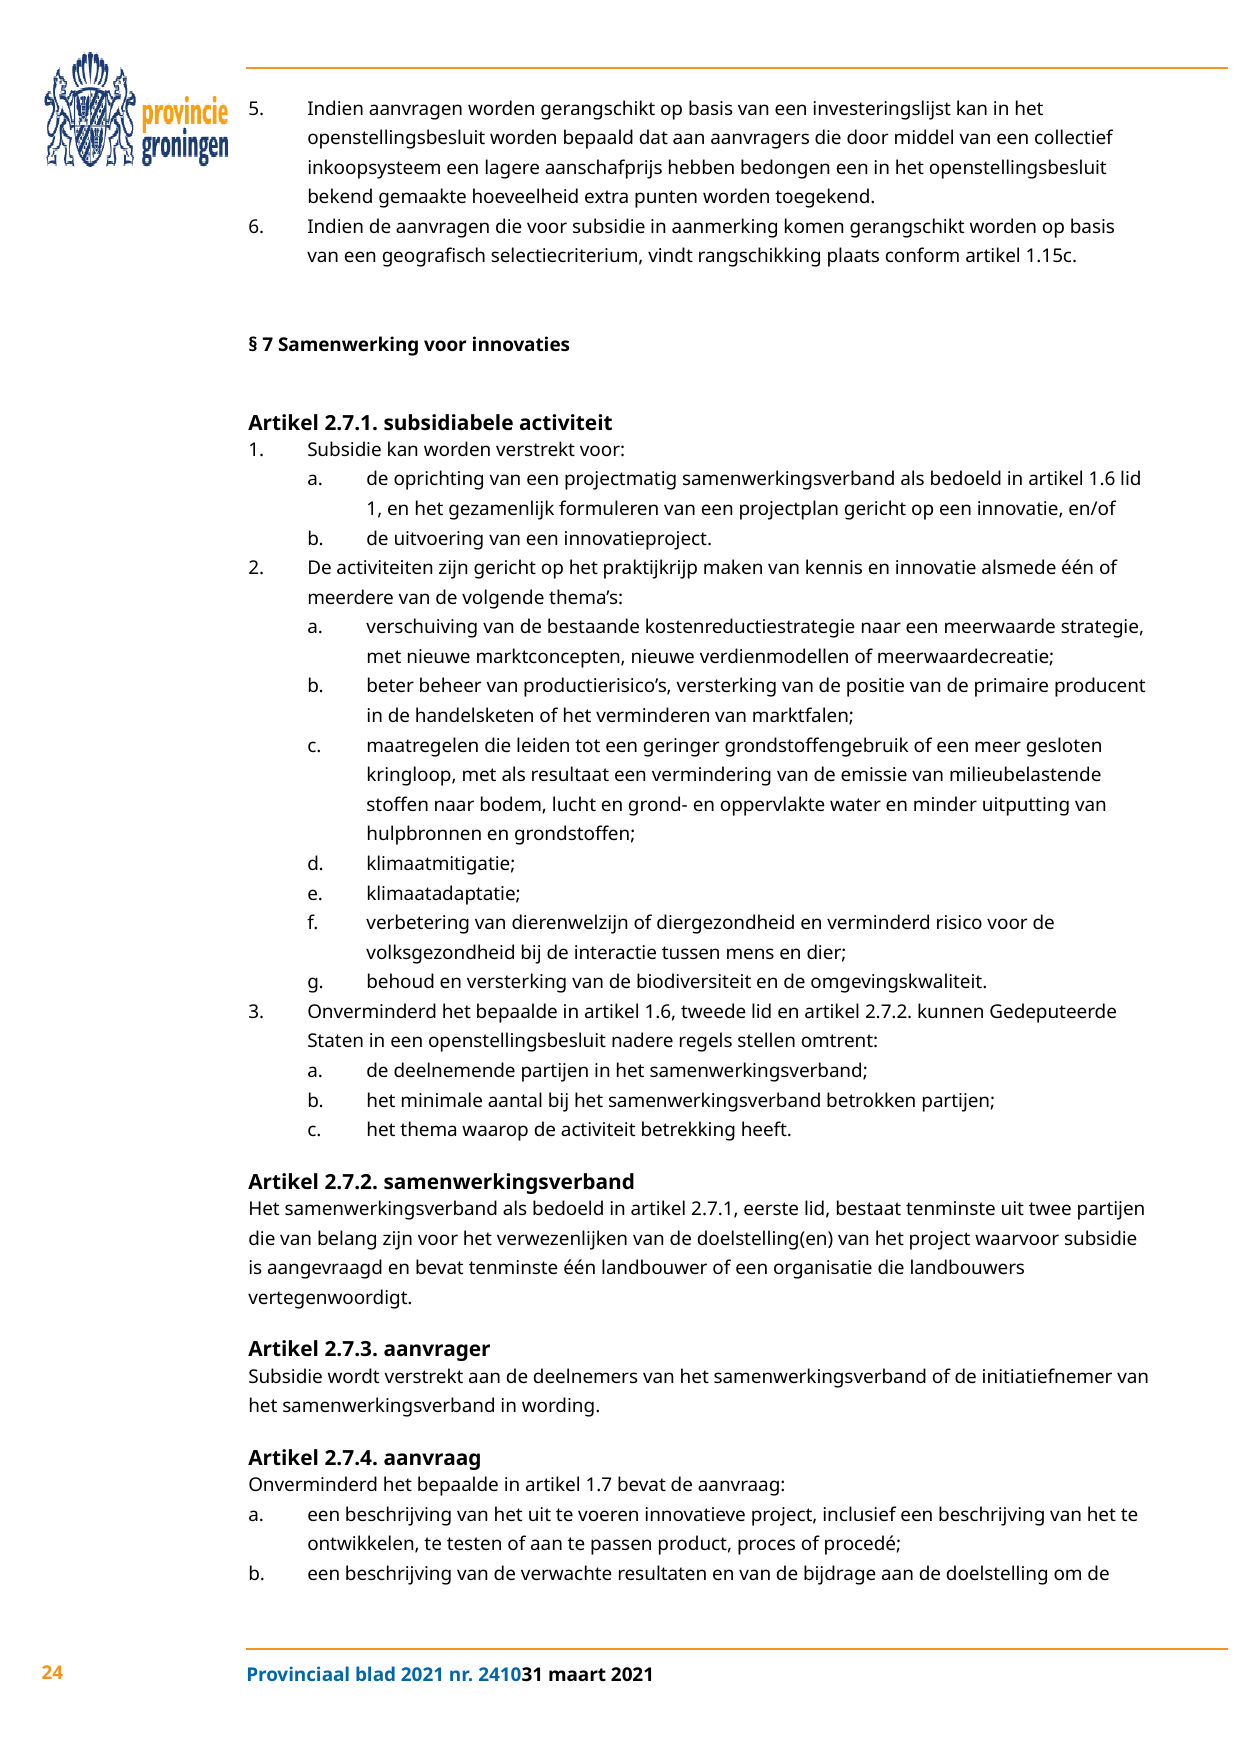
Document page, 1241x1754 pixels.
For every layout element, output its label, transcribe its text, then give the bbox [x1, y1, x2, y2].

list Indien de aanvragen die voor subsidie in aanmerking komen gerangschikt worden op basis van een geografisch selectiecriterium, vindt rangschikking plaats conform artikel 1.15c. [248, 213, 1152, 268]
list de deelnemende partijen in het samenwerkingsverband; [307, 1057, 1152, 1083]
list beter beheer van productierisico’s, versterking van de positie van de primaire producent in de handelsketen of het verminderen van marktfalen; [307, 673, 1152, 728]
text Artikel 2.7.2. samenwerkingsverband [248, 1167, 1152, 1195]
list Onverminderd het bepaalde in artikel 1.6, tweede lid en artikel 2.7.2. kunnen Gedeputeerde Staten in een openstellingsbesluit nadere regels stellen omtrent: [248, 998, 1152, 1053]
list behoud en versterking van de biodiversiteit en de omgevingskwaliteit. [307, 968, 1152, 994]
text Artikel 2.7.1. subsidiabele activiteit [248, 408, 1152, 436]
list klimaatadaptatie; [307, 880, 1152, 906]
list het thema waarop de activiteit betrekking heeft. [307, 1116, 1152, 1142]
list Subsidie kan worden verstrekt voor: [248, 436, 1152, 462]
list de oprichting van een projectmatig samenwerkingsverband als bedoeld in artikel 1.6 lid 1, en het gezamenlijk formuleren van een projectplan gericht op een innovatie, en/of [307, 466, 1152, 521]
text Artikel 2.7.4. aanvraag [248, 1443, 1152, 1471]
text Subsidie wordt verstrekt aan de deelnemers van het samenwerkingsverband of de initiatiefnemer van het samenwerkingsverband in wording. [248, 1363, 1152, 1418]
list maatregelen die leiden tot een geringer grondstoffengebruik of een meer gesloten kringloop, met als resultaat een vermindering van de emissie van milieubelastende stoffen naar bodem, lucht en grond- en oppervlakte water en minder uitputting van hulpbronnen en grondstoffen; [307, 732, 1152, 846]
text § 7 Samenwerking voor innovaties [248, 331, 1152, 357]
list De activiteiten zijn gericht op het praktijkrijp maken van kennis en innovatie alsmede één of meerdere van de volgende thema’s: [248, 554, 1152, 610]
list klimaatmitigatie; [307, 850, 1152, 876]
list verbetering van dierenwelzijn of diergezondheid en verminderd risico voor de volksgezondheid bij de interactie tussen mens en dier; [307, 909, 1152, 965]
list het minimale aantal bij het samenwerkingsverband betrokken partijen; [307, 1087, 1152, 1113]
list de uitvoering van een innovatieproject. [307, 525, 1152, 551]
list Indien aanvragen worden gerangschikt op basis van een investeringslijst kan in het openstellingsbesluit worden bepaald dat aan aanvragers die door middel van een collectief inkoopsysteem een lagere aanschafprijs hebben bedongen een in het openstellingsbesluit bekend gemaakte hoeveelheid extra punten worden toegekend. [248, 95, 1152, 209]
text Het samenwerkingsverband als bedoeld in artikel 2.7.1, eerste lid, bestaat tenminste uit twee partijen die van belang zijn voor het verwezenlijken van de doelstelling(en) van het project waarvoor subsidie is aangevraagd en bevat tenminste één landbouwer of een organisatie die landbouwers vertegenwoordigt. [248, 1195, 1152, 1310]
text Artikel 2.7.3. aanvrager [248, 1334, 1152, 1363]
text Onverminderd het bepaalde in artikel 1.7 bevat de aanvraag: [248, 1471, 1152, 1497]
list verschuiving van de bestaande kostenreductiestrategie naar een meerwaarde strategie, met nieuwe marktconcepten, nieuwe verdienmodellen of meerwaardecreatie; [307, 613, 1152, 669]
list een beschrijving van het uit te voeren innovatieve project, inclusief een beschrijving van het te ontwikkelen, te testen of aan te passen product, proces of procedé; [248, 1501, 1152, 1556]
list een beschrijving van de verwachte resultaten en van de bijdrage aan de doelstelling om de [248, 1560, 1152, 1586]
picture [41, 47, 231, 172]
